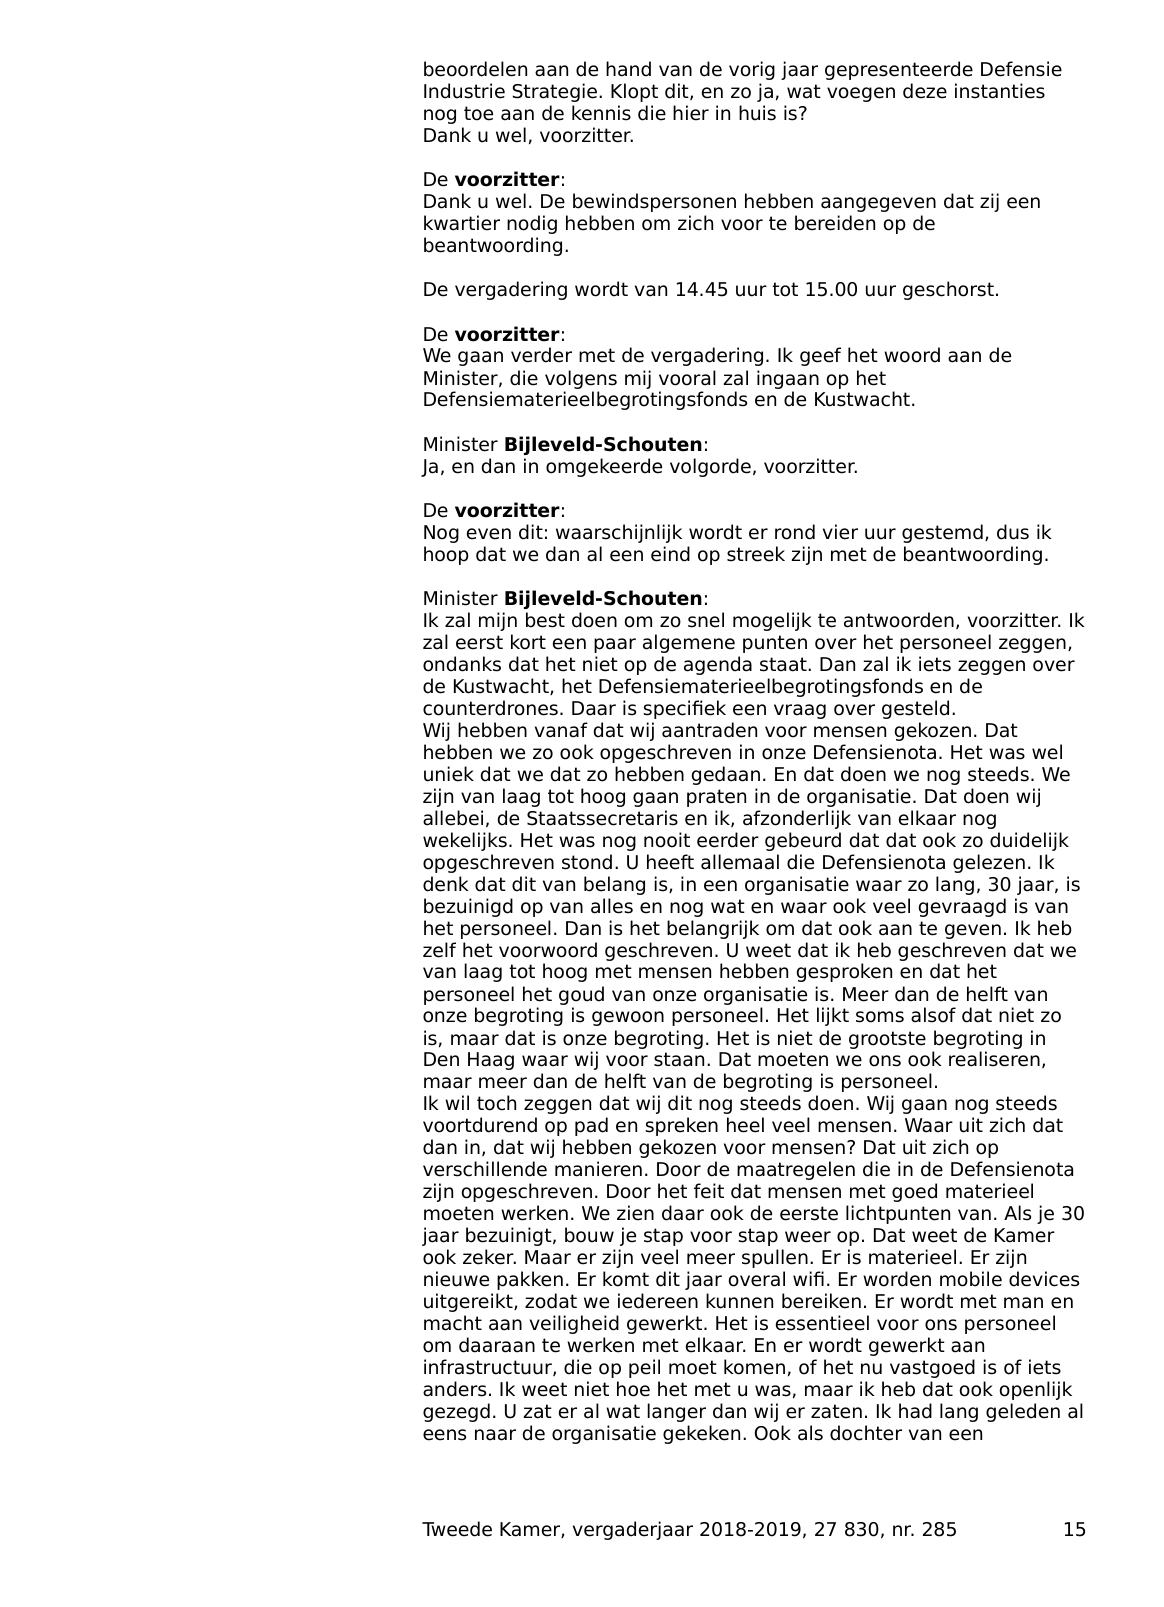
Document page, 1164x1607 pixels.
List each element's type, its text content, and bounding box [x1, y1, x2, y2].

text beoordelen aan de hand van de vorig jaar gepresenteerde Defensie Industrie Strategie. Klopt dit, en zo ja, wat voegen deze instanties nog toe aan de kennis die hier in huis is? [422, 59, 1087, 125]
text Wij hebben vanaf dat wij aantraden voor mensen gekozen. Dat hebben we zo ook opgeschreven in onze Defensienota. Het was wel uniek dat we dat zo hebben gedaan. En dat doen we nog steeds. We zijn van laag tot hoog gaan praten in de organisatie. Dat doen wij allebei, de Staatssecretaris en ik, afzonderlijk van elkaar nog wekelijks. Het was nog nooit eerder gebeurd dat dat ook zo duidelijk opgeschreven stond. U heeft allemaal die Defensienota gelezen. Ik denk dat dit van belang is, in een organisatie waar zo lang, 30 jaar, is bezuinigd op van alles en nog wat en waar ook veel gevraagd is van het personeel. Dan is het belangrijk om dat ook aan te geven. Ik heb zelf het voorwoord geschreven. U weet dat ik heb geschreven dat we van laag tot hoog met mensen hebben gesproken en dat het personeel het goud van onze organisatie is. Meer dan de helft van onze begroting is gewoon personeel. Het lijkt soms alsof dat niet zo is, maar dat is onze begroting. Het is niet de grootste begroting in Den Haag waar wij voor staan. Dat moeten we ons ook realiseren, maar meer dan de helft van de begroting is personeel. [422, 720, 1087, 1093]
text Dank u wel, voorzitter. [422, 125, 1087, 147]
text Ik zal mijn best doen om zo snel mogelijk te antwoorden, voorzitter. Ik zal eerst kort een paar algemene punten over het personeel zeggen, ondanks dat het niet op de agenda staat. Dan zal ik iets zeggen over de Kustwacht, het Defensiematerieelbegrotingsfonds en de counterdrones. Daar is specifiek een vraag over gesteld. [422, 610, 1087, 720]
text Minister Bijleveld-Schouten: [422, 433, 1087, 456]
text De voorzitter: [422, 500, 1087, 522]
text De voorzitter: [422, 323, 1087, 345]
text De voorzitter: [422, 169, 1087, 191]
text Minister Bijleveld-Schouten: [422, 588, 1087, 610]
text Ik wil toch zeggen dat wij dit nog steeds doen. Wij gaan nog steeds voortdurend op pad en spreken heel veel mensen. Waar uit zich dat dan in, dat wij hebben gekozen voor mensen? Dat uit zich op verschillende manieren. Door de maatregelen die in de Defensienota zijn opgeschreven. Door het feit dat mensen met goed materieel moeten werken. We zien daar ook de eerste lichtpunten van. Als je 30 jaar bezuinigt, bouw je stap voor stap weer op. Dat weet de Kamer ook zeker. Maar er zijn veel meer spullen. Er is materieel. Er zijn nieuwe pakken. Er komt dit jaar overal wifi. Er worden mobile devices uitgereikt, zodat we iedereen kunnen bereiken. Er wordt met man en macht aan veiligheid gewerkt. Het is essentieel voor ons personeel om daaraan te werken met elkaar. En er wordt gewerkt aan infrastructuur, die op peil moet komen, of het nu vastgoed is of iets anders. Ik weet niet hoe het met u was, maar ik heb dat ook openlijk gezegd. U zat er al wat langer dan wij er zaten. Ik had lang geleden al eens naar de organisatie gekeken. Ook als dochter van een [422, 1093, 1087, 1445]
text Nog even dit: waarschijnlijk wordt er rond vier uur gestemd, dus ik hoop dat we dan al een eind op streek zijn met de beantwoording. [422, 522, 1087, 566]
text De vergadering wordt van 14.45 uur tot 15.00 uur geschorst. [422, 279, 1087, 301]
text We gaan verder met de vergadering. Ik geef het woord aan de Minister, die volgens mij vooral zal ingaan op het Defensiematerieelbegrotingsfonds en de Kustwacht. [422, 345, 1087, 411]
text Dank u wel. De bewindspersonen hebben aangegeven dat zij een kwartier nodig hebben om zich voor te bereiden op de beantwoording. [422, 191, 1087, 257]
text Ja, en dan in omgekeerde volgorde, voorzitter. [422, 456, 1087, 477]
